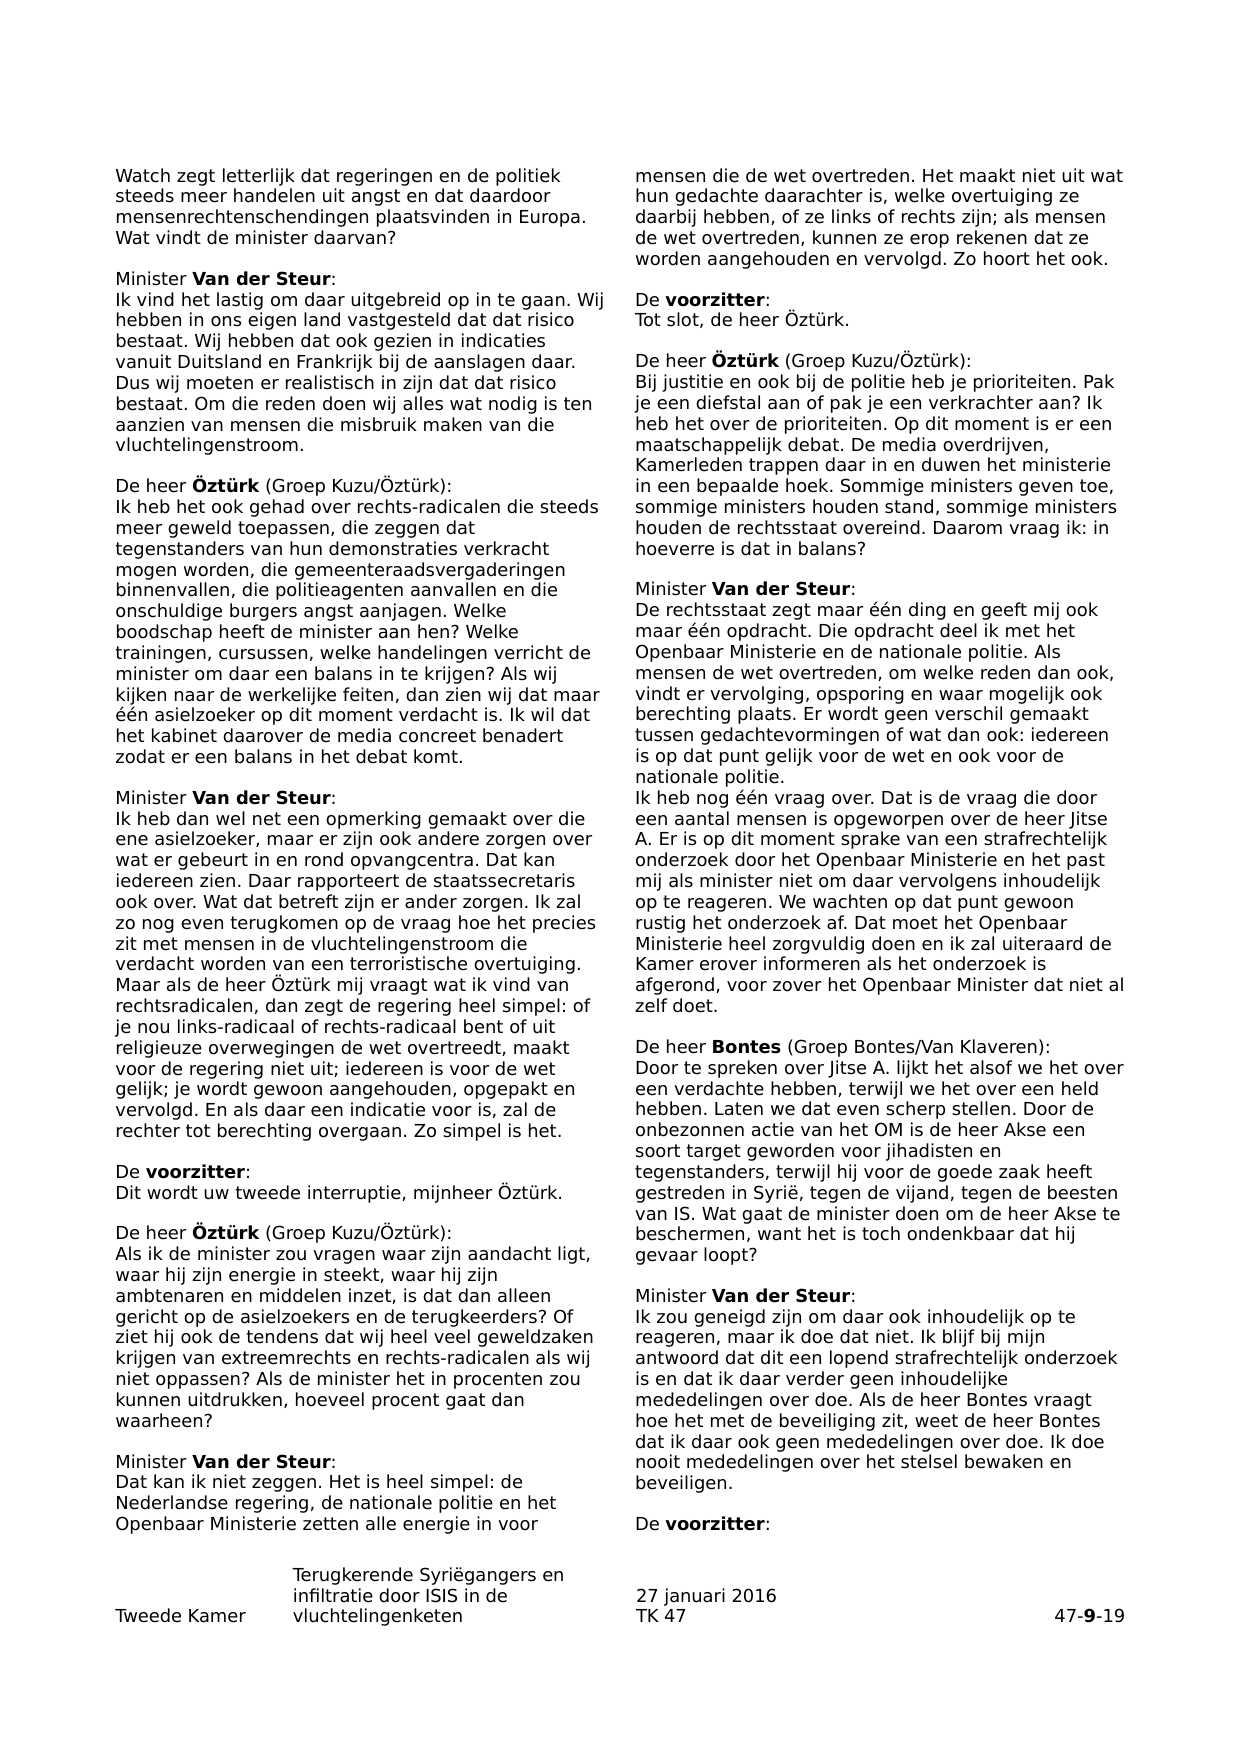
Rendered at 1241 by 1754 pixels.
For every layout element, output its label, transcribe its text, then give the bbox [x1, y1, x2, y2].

text Minister Van der Steur: [635, 579, 1125, 600]
text Ik vind het lastig om daar uitgebreid op in te gaan. Wij hebben in ons eigen land vastgesteld dat dat risico bestaat. Wij hebben dat ook gezien in indicaties vanuit Duitsland en Frankrijk bij de aanslagen daar. Dus wij moeten er realistisch in zijn dat dat risico bestaat. Om die reden doen wij alles wat nodig is ten aanzien van mensen die misbruik maken van die vluchtelingenstroom. [115, 289, 605, 456]
text Ik heb het ook gehad over rechts-radicalen die steeds meer geweld toepassen, die zeggen dat tegenstanders van hun demonstraties verkracht mogen worden, die gemeenteraadsvergaderingen binnenvallen, die politieagenten aanvallen en die onschuldige burgers angst aanjagen. Welke boodschap heeft de minister aan hen? Welke trainingen, cursussen, welke handelingen verricht de minister om daar een balans in te krijgen? Als wij kijken naar de werkelijke feiten, dan zien wij dat maar één asielzoeker op dit moment verdacht is. Ik wil dat het kabinet daarover de media concreet benadert zodat er een balans in het debat komt. [115, 497, 605, 768]
text Minister Van der Steur: [115, 1451, 605, 1472]
text Bij justitie en ook bij de politie heb je prioriteiten. Pak je een diefstal aan of pak je een verkrachter aan? Ik heb het over de prioriteiten. Op dit moment is er een maatschappelijk debat. De media overdrijven, Kamerleden trappen daar in en duwen het ministerie in een bepaalde hoek. Sommige ministers geven toe, sommige ministers houden stand, sommige ministers houden de rechtsstaat overeind. Daarom vraag ik: in hoeverre is dat in balans? [635, 372, 1125, 559]
text Minister Van der Steur: [635, 1286, 1125, 1306]
text De voorzitter: [635, 289, 1125, 310]
text De heer Öztürk (Groep Kuzu/Öztürk): [115, 476, 605, 497]
text Watch zegt letterlijk dat regeringen en de politiek steeds meer handelen uit angst en dat daardoor mensenrechtenschendingen plaatsvinden in Europa. Wat vindt de minister daarvan? [115, 165, 605, 249]
text De voorzitter: [115, 1162, 605, 1182]
text Ik heb dan wel net een opmerking gemaakt over die ene asielzoeker, maar er zijn ook andere zorgen over wat er gebeurt in en rond opvangcentra. Dat kan iedereen zien. Daar rapporteert de staatssecretaris ook over. Wat dat betreft zijn er ander zorgen. Ik zal zo nog even terugkomen op de vraag hoe het precies zit met mensen in de vluchtelingenstroom die verdacht worden van een terroristische overtuiging. Maar als de heer Öztürk mij vraagt wat ik vind van rechtsradicalen, dan zegt de regering heel simpel: of je nou links-radicaal of rechts-radicaal bent of uit religieuze overwegingen de wet overtreedt, maakt voor de regering niet uit; iedereen is voor de wet gelijk; je wordt gewoon aangehouden, opgepakt en vervolgd. En als daar een indicatie voor is, zal de rechter tot berechting overgaan. Zo simpel is het. [115, 808, 605, 1142]
text Minister Van der Steur: [115, 788, 605, 808]
text mensen die de wet overtreden. Het maakt niet uit wat hun gedachte daarachter is, welke overtuiging ze daarbij hebben, of ze links of rechts zijn; als mensen de wet overtreden, kunnen ze erop rekenen dat ze worden aangehouden en vervolgd. Zo hoort het ook. [635, 165, 1125, 269]
text Dat kan ik niet zeggen. Het is heel simpel: de Nederlandse regering, de nationale politie en het Openbaar Ministerie zetten alle energie in voor [115, 1472, 605, 1535]
text Ik zou geneigd zijn om daar ook inhoudelijk op te reageren, maar ik doe dat niet. Ik blijf bij mijn antwoord dat dit een lopend strafrechtelijk onderzoek is en dat ik daar verder geen inhoudelijke mededelingen over doe. Als de heer Bontes vraagt hoe het met de beveiliging zit, weet de heer Bontes dat ik daar ook geen mededelingen over doe. Ik doe nooit mededelingen over het stelsel bewaken en beveiligen. [635, 1306, 1125, 1494]
text Als ik de minister zou vragen waar zijn aandacht ligt, waar hij zijn energie in steekt, waar hij zijn ambtenaren en middelen inzet, is dat dan alleen gericht op de asielzoekers en de terugkeerders? Of ziet hij ook de tendens dat wij heel veel geweldzaken krijgen van extreemrechts en rechts-radicalen als wij niet oppassen? Als de minister het in procenten zou kunnen uitdrukken, hoeveel procent gaat dan waarheen? [115, 1244, 605, 1431]
text Minister Van der Steur: [115, 269, 605, 289]
text De heer Öztürk (Groep Kuzu/Öztürk): [635, 351, 1125, 372]
text Dit wordt uw tweede interruptie, mijnheer Öztürk. [115, 1182, 605, 1203]
text De heer Bontes (Groep Bontes/Van Klaveren): [635, 1037, 1125, 1057]
text Ik heb nog één vraag over. Dat is de vraag die door een aantal mensen is opgeworpen over de heer Jitse A. Er is op dit moment sprake van een strafrechtelijk onderzoek door het Openbaar Ministerie en het past mij als minister niet om daar vervolgens inhoudelijk op te reageren. We wachten op dat punt gewoon rustig het onderzoek af. Dat moet het Openbaar Ministerie heel zorgvuldig doen en ik zal uiteraard de Kamer erover informeren als het onderzoek is afgerond, voor zover het Openbaar Minister dat niet al zelf doet. [635, 787, 1125, 1017]
text De heer Öztürk (Groep Kuzu/Öztürk): [115, 1223, 605, 1244]
text De rechtsstaat zegt maar één ding en geeft mij ook maar één opdracht. Die opdracht deel ik met het Openbaar Ministerie en de nationale politie. Als mensen de wet overtreden, om welke reden dan ook, vindt er vervolging, opsporing en waar mogelijk ook berechting plaats. Er wordt geen verschil gemaakt tussen gedachtevormingen of wat dan ook: iedereen is op dat punt gelijk voor de wet en ook voor de nationale politie. [635, 600, 1125, 787]
text Tot slot, de heer Öztürk. [635, 310, 1125, 331]
text Door te spreken over Jitse A. lijkt het alsof we het over een verdachte hebben, terwijl we het over een held hebben. Laten we dat even scherp stellen. Door de onbezonnen actie van het OM is de heer Akse een soort target geworden voor jihadisten en tegenstanders, terwijl hij voor de goede zaak heeft gestreden in Syrië, tegen de vijand, tegen de beesten van IS. Wat gaat de minister doen om de heer Akse te beschermen, want het is toch ondenkbaar dat hij gevaar loopt? [635, 1057, 1125, 1266]
text De voorzitter: [635, 1514, 1125, 1535]
